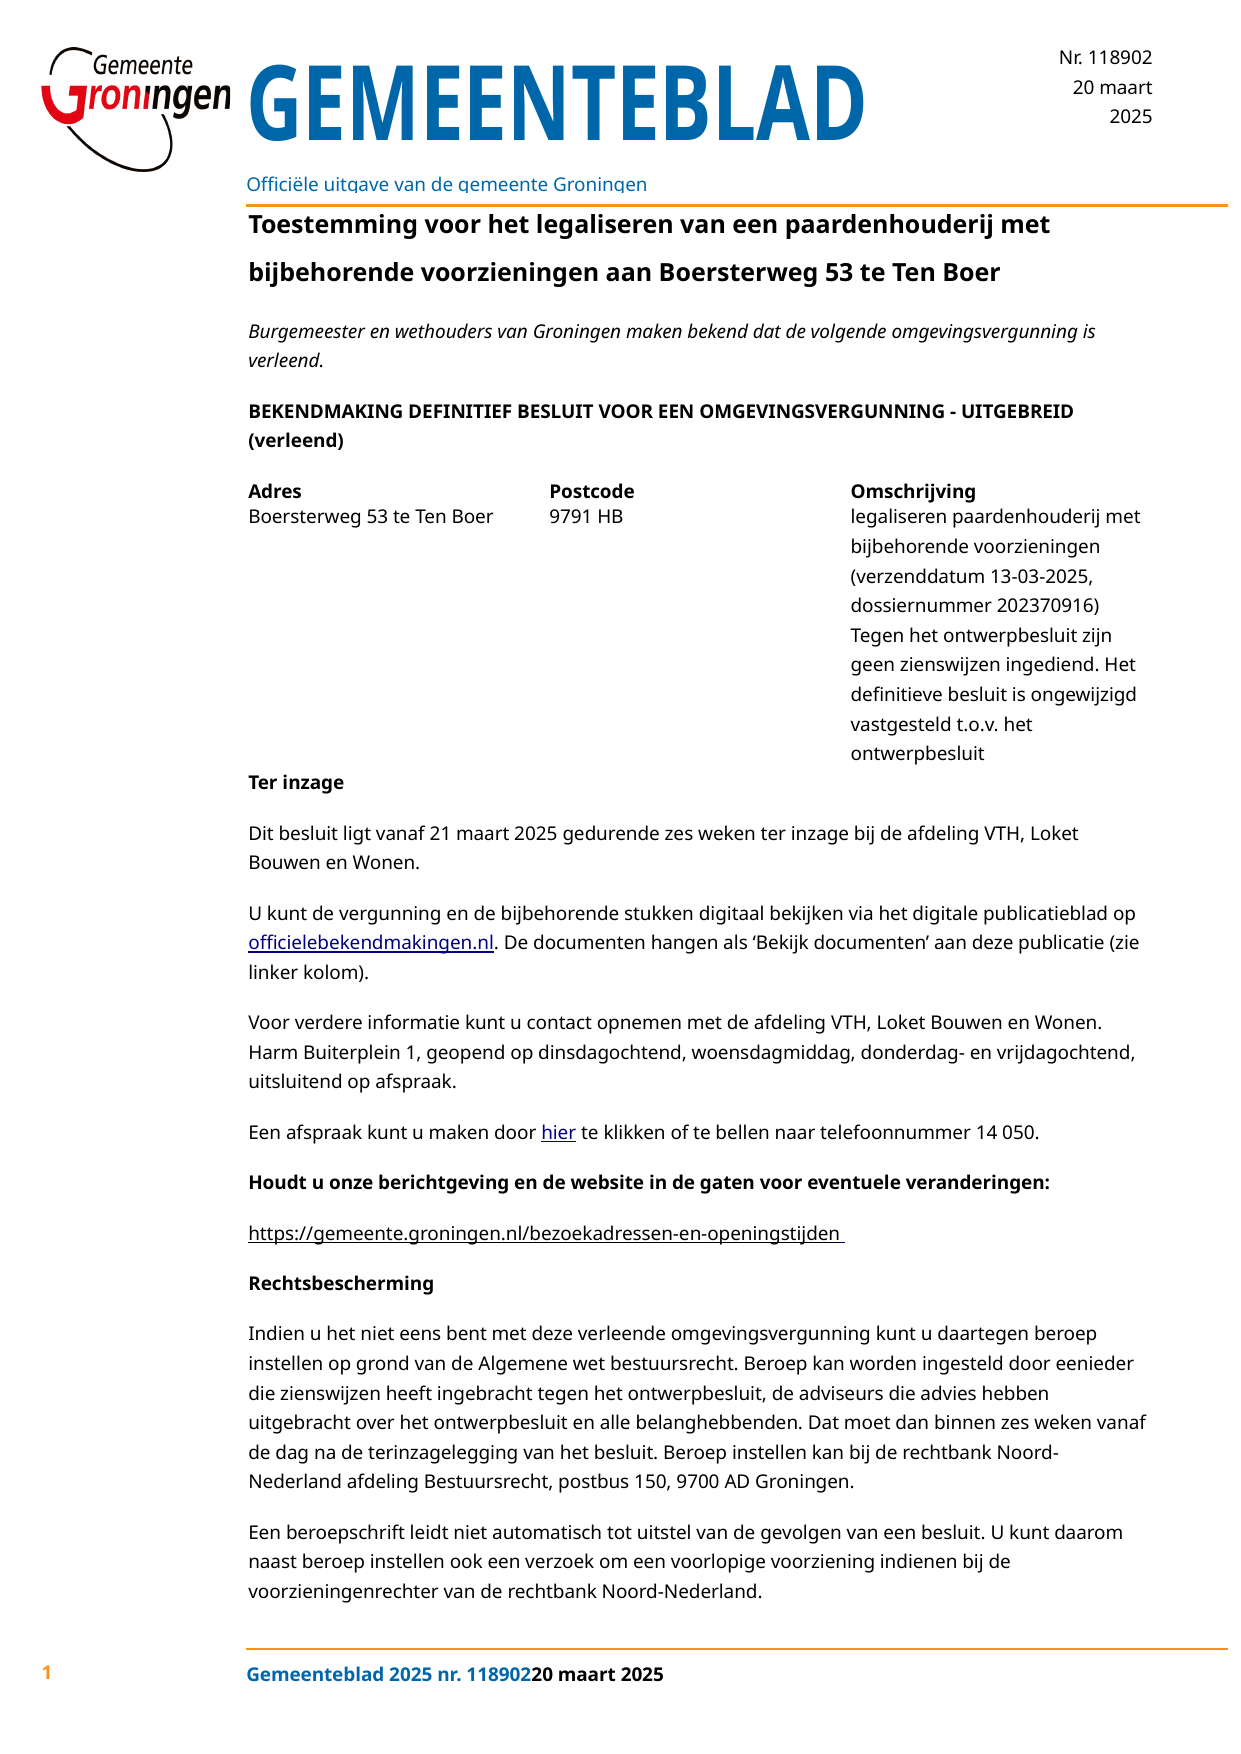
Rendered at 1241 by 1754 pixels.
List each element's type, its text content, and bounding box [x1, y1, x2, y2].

text Voor verdere informatie kunt u contact opnemen met de afdeling VTH, Loket Bouwen en Wonen. Harm Buiterplein 1, geopend op dinsdagochtend, woensdagmiddag, donderdag- en vrijdagochtend, uitsluitend op afspraak. [248, 1009, 1152, 1094]
table_cell 9791 HB [549, 504, 850, 766]
table_header Adres [248, 478, 549, 504]
text U kunt de vergunning en de bijbehorende stukken digitaal bekijken via het digitale publicatieblad op officielebekendmakingen.nl. De documenten hangen als ‘Bekijk documenten’ aan deze publicatie (zie linker kolom). [248, 900, 1152, 985]
table_cell legaliseren paardenhouderij met bijbehorende voorzieningen (verzenddatum 13-03-2025, dossiernummer 202370916) Tegen het ontwerpbesluit zijn geen zienswijzen ingediend. Het definitieve besluit is ongewijzigd vastgesteld t.o.v. het ontwerpbesluit [850, 504, 1152, 766]
text Houdt u onze berichtgeving en de website in de gaten voor eventuele veranderingen: [248, 1169, 1152, 1195]
text Ter inzage [248, 769, 1152, 795]
table_cell Boersterweg 53 te Ten Boer [248, 504, 549, 766]
table_header Omschrijving [850, 478, 1152, 504]
text Een beroepschrift leidt niet automatisch tot uitstel van de gevolgen van een besluit. U kunt daarom naast beroep instellen ook een verzoek om een voorlopige voorziening indienen bij de voorzieningenrechter van de rechtbank Noord-Nederland. [248, 1519, 1152, 1604]
text Dit besluit ligt vanaf 21 maart 2025 gedurende zes weken ter inzage bij de afdeling VTH, Loket Bouwen en Wonen. [248, 820, 1152, 875]
text BEKENDMAKING DEFINITIEF BESLUIT VOOR EEN OMGEVINGSVERGUNNING - UITGEBREID (verleend) [248, 398, 1152, 453]
text Burgemeester en wethouders van Groningen maken bekend dat de volgende omgevingsvergunning is verleend. [248, 318, 1152, 373]
text Indien u het niet eens bent met deze verleende omgevingsvergunning kunt u daartegen beroep instellen op grond van de Algemene wet bestuursrecht. Beroep kan worden ingesteld door eenieder die zienswijzen heeft ingebracht tegen het ontwerpbesluit, de adviseurs die advies hebben uitgebracht over het ontwerpbesluit en alle belanghebbenden. Dat moet dan binnen zes weken vanaf de dag na de terinzagelegging van het besluit. Beroep instellen kan bij de rechtbank Noord-Nederland afdeling Bestuursrecht, postbus 150, 9700 AD Groningen. [248, 1321, 1152, 1494]
picture [41, 47, 231, 172]
table_header Postcode [549, 478, 850, 504]
text Rechtsbescherming [248, 1270, 1152, 1296]
text Toestemming voor het legaliseren van een paardenhouderij met bijbehorende voorzieningen aan Boersterweg 53 te Ten Boer [248, 207, 1152, 288]
text https://gemeente.groningen.nl/bezoekadressen-en-openingstijden [248, 1220, 1152, 1246]
text Een afspraak kunt u maken door hier te klikken of te bellen naar telefoonnummer 14 050. [248, 1119, 1152, 1145]
